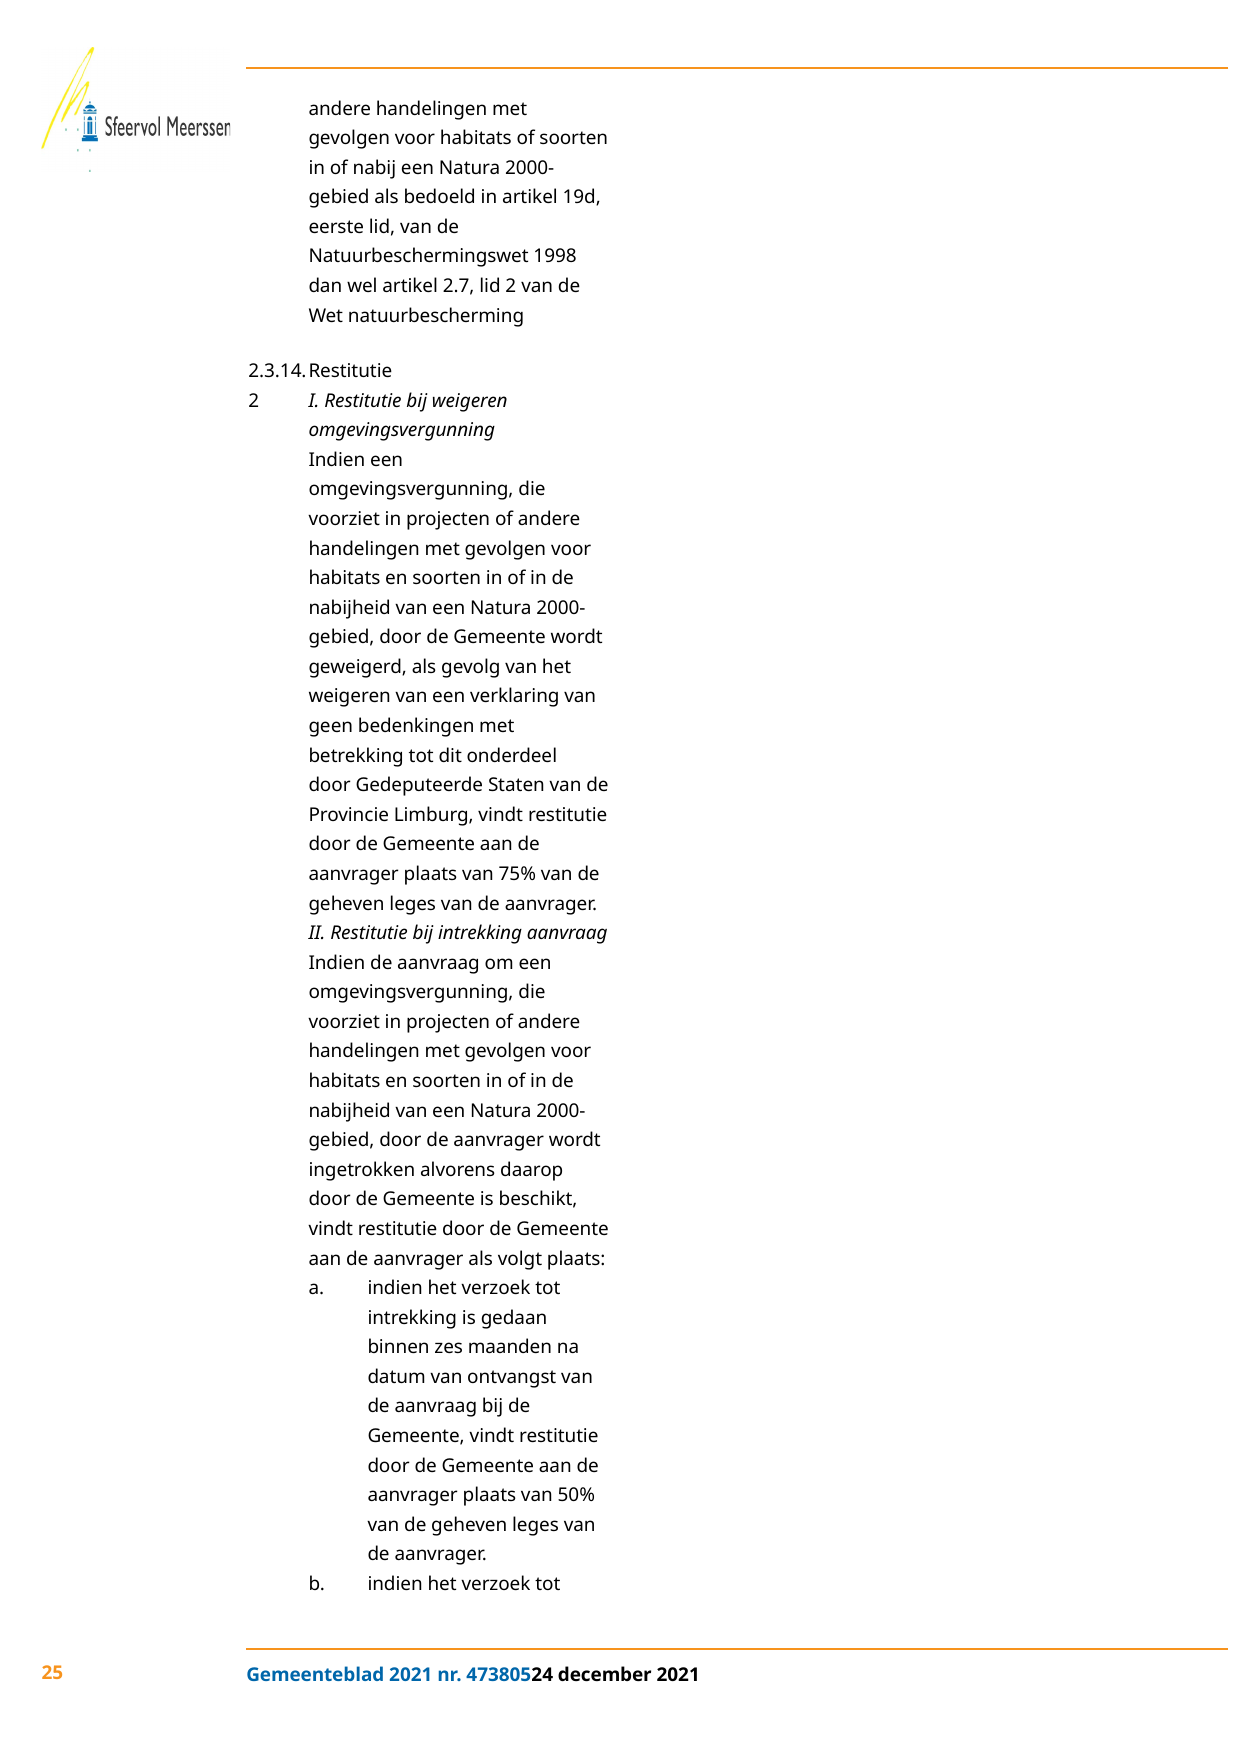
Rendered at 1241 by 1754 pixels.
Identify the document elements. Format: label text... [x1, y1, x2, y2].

table_cell 2.3.14.2 [248, 357, 308, 1596]
table_cell andere handelingen met gevolgen voor habitats of soorten in of nabij een Natura 2000-gebied als bedoeld in artikel 19d, eerste lid, van de Natuurbeschermingswet 1998 dan wel artikel 2.7, lid 2 van de Wet natuurbescherming [308, 95, 609, 357]
table_cell Restitutie I. Restitutie bij weigeren omgevingsvergunning Indien een omgevingsvergunning, die voorziet in projecten of andere handelingen met gevolgen voor habitats en soorten in of in de nabijheid van een Natura 2000-gebied, door de Gemeente wordt geweigerd, als gevolg van het weigeren van een verklaring van geen bedenkingen met betrekking tot dit onderdeel door Gedeputeerde Staten van de Provincie Limburg, vindt restitutie door de Gemeente aan de aanvrager plaats van 75% van de geheven leges van de aanvrager. II. Restitutie bij intrekking aanvraag Indien de aanvraag om een omgevingsvergunning, die voorziet in projecten of andere handelingen met gevolgen voor habitats en soorten in of in de nabijheid van een Natura 2000-gebied, door de aanvrager wordt ingetrokken alvorens daarop door de Gemeente is beschikt, vindt restitutie door de Gemeente aan de aanvrager als volgt plaats: indien het verzoek tot intrekking is gedaan binnen zes maanden na datum van ontvangst van de aanvraag bij de Gemeente, vindt restitutie door de Gemeente aan de aanvrager plaats van 50% van de geheven leges van de aanvrager. indien het verzoek tot [308, 357, 609, 1596]
table_cell [610, 95, 1091, 357]
table_cell [248, 95, 308, 357]
picture [41, 47, 231, 172]
table_cell [610, 357, 1091, 1596]
